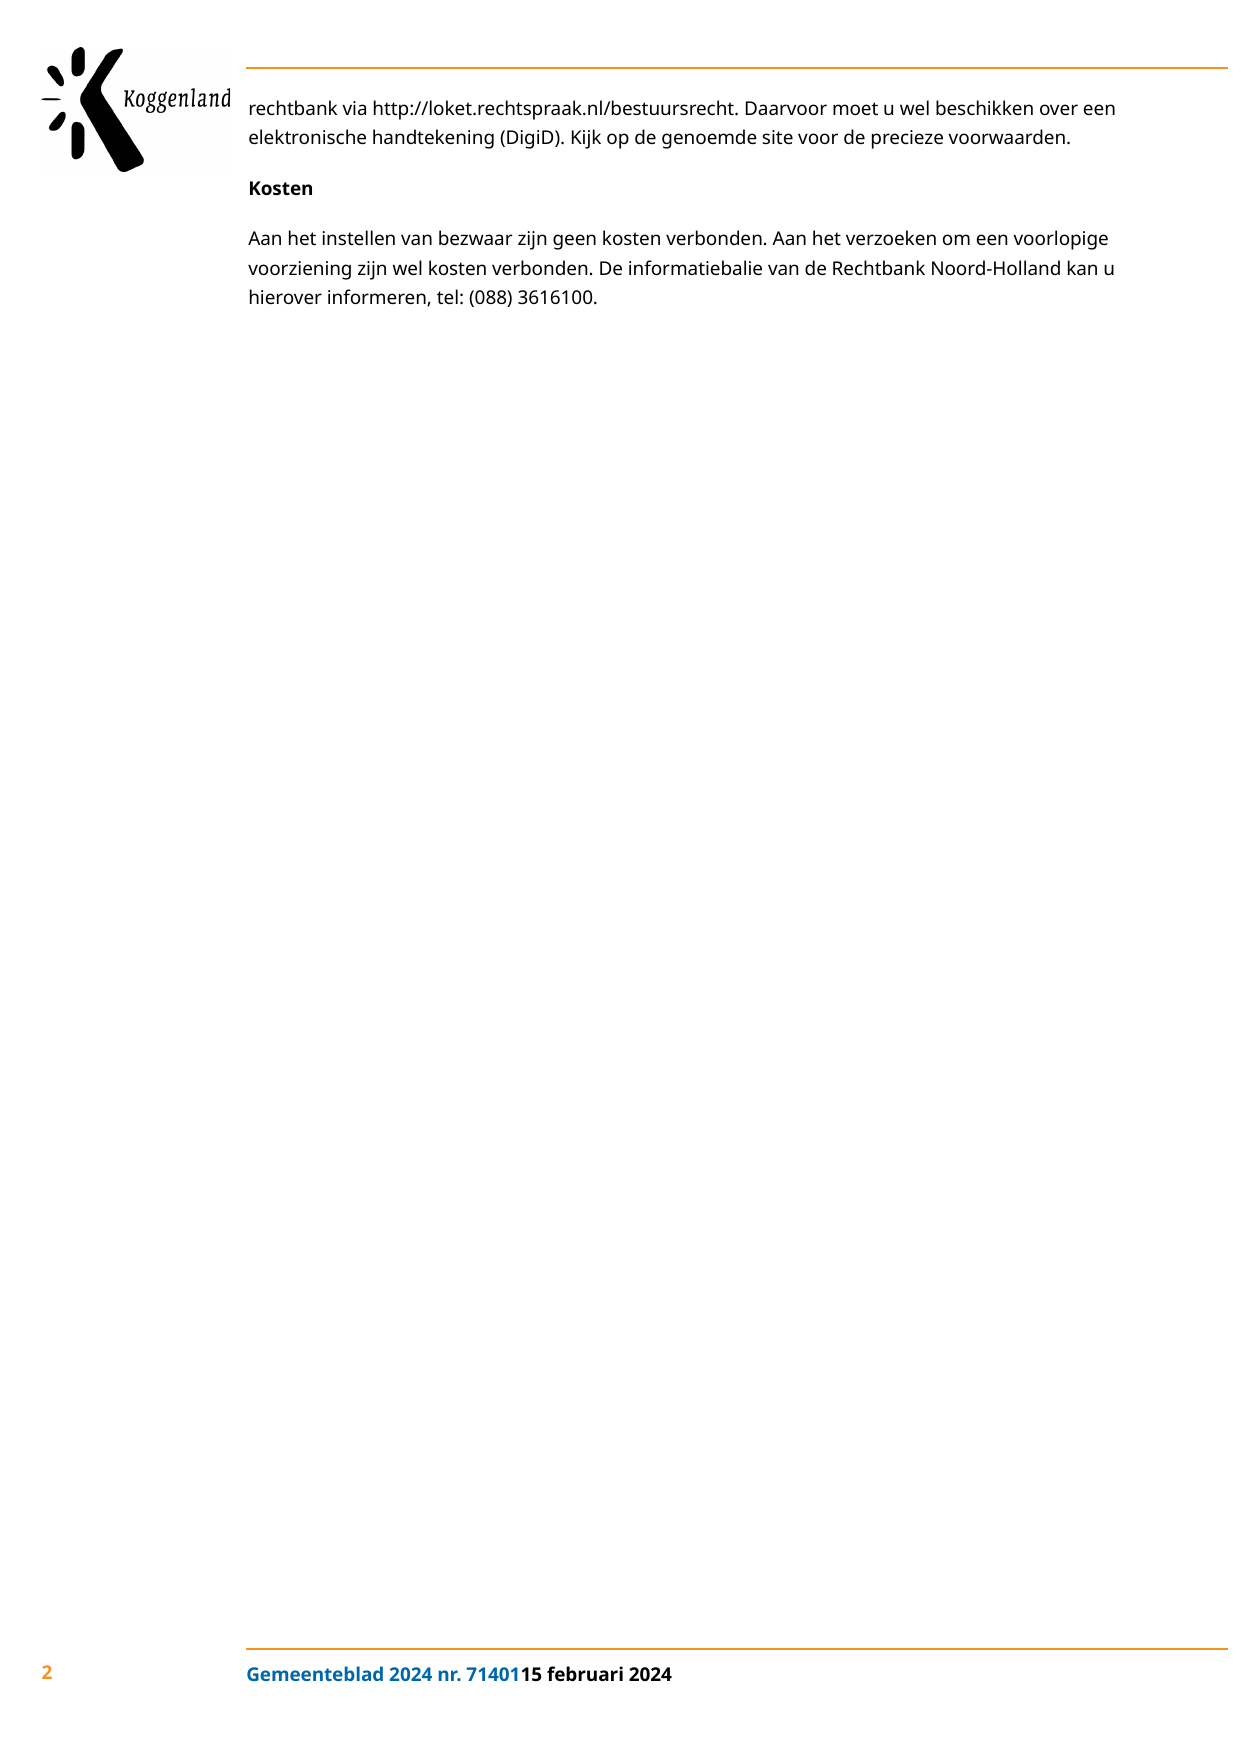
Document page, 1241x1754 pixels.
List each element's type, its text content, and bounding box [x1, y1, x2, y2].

text Aan het instellen van bezwaar zijn geen kosten verbonden. Aan het verzoeken om een voorlopige voorziening zijn wel kosten verbonden. De informatiebalie van de Rechtbank Noord-Holland kan u hierover informeren, tel: (088) 3616100. [248, 225, 1152, 310]
picture [41, 47, 231, 172]
text Kosten [248, 175, 1152, 201]
text rechtbank via http://loket.rechtspraak.nl/bestuursrecht. Daarvoor moet u wel beschikken over een elektronische handtekening (DigiD). Kijk op de genoemde site voor de precieze voorwaarden. [248, 95, 1152, 150]
